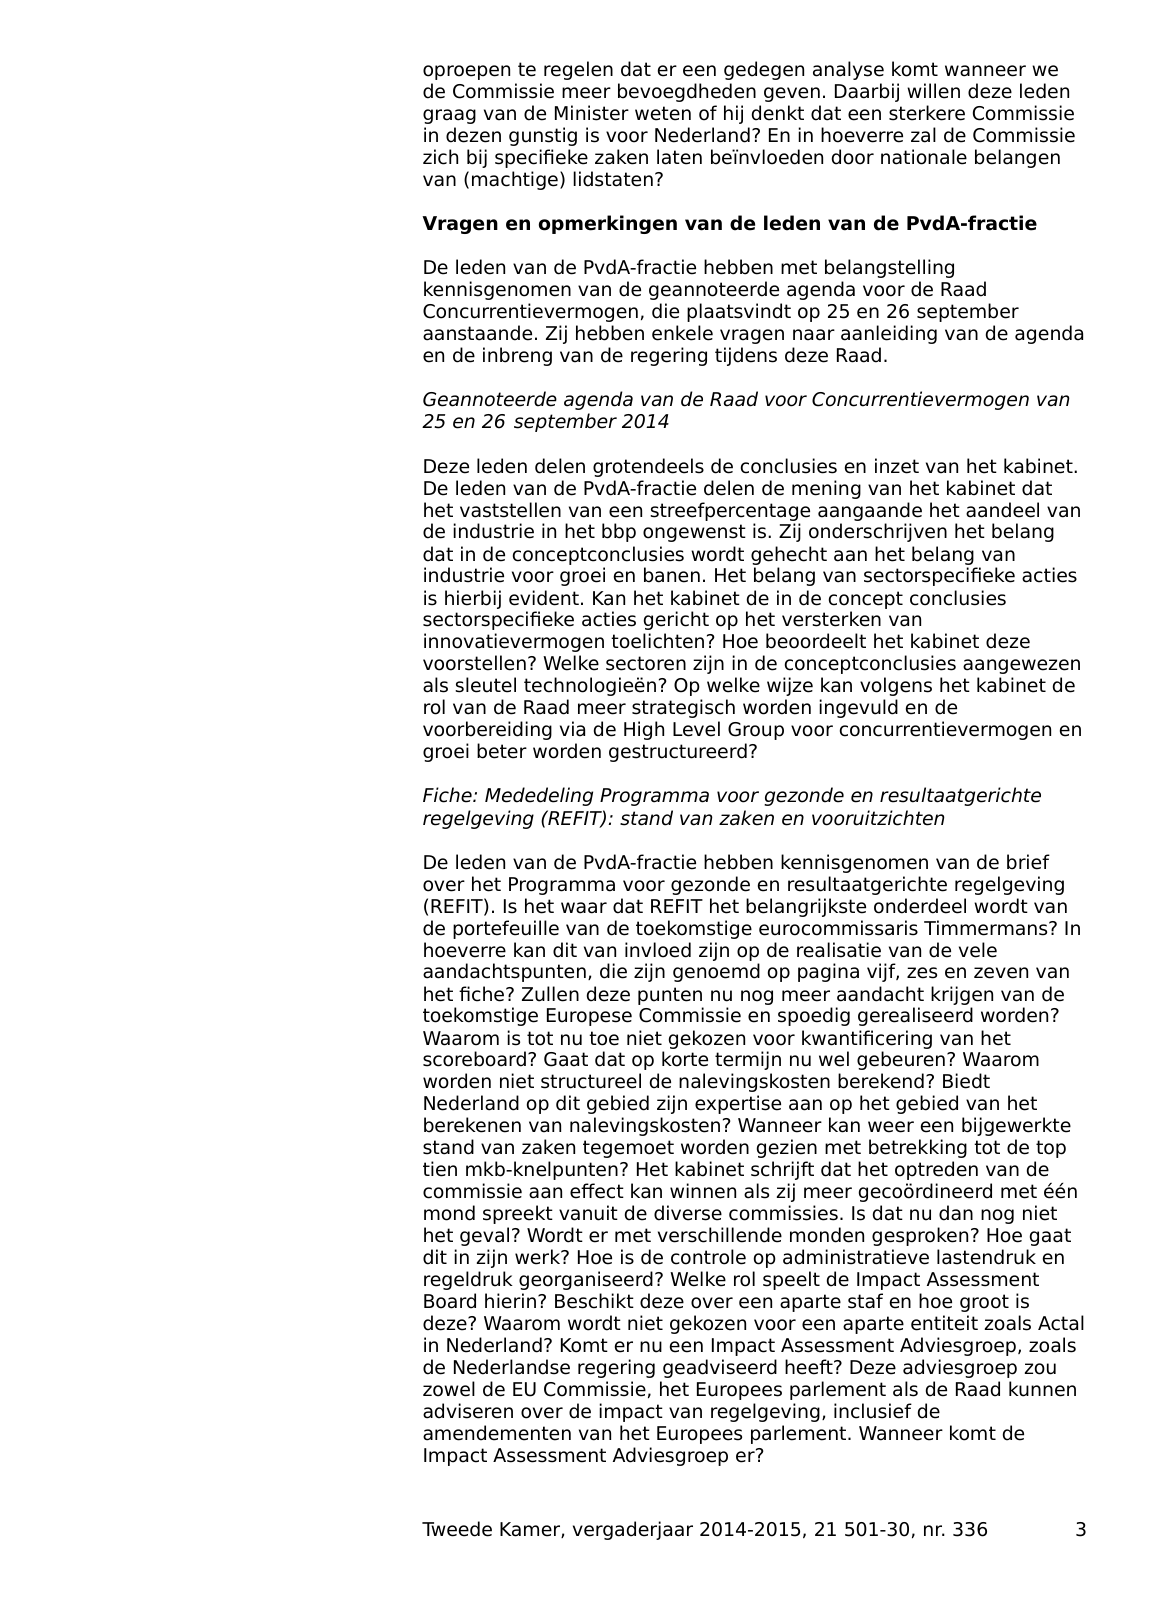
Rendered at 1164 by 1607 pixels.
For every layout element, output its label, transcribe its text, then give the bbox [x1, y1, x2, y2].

text oproepen te regelen dat er een gedegen analyse komt wanneer we de Commissie meer bevoegdheden geven. Daarbij willen deze leden graag van de Minister weten of hij denkt dat een sterkere Commissie in dezen gunstig is voor Nederland? En in hoeverre zal de Commissie zich bij specifieke zaken laten beïnvloeden door nationale belangen van (machtige) lidstaten? [422, 59, 1087, 191]
subtitle Geannoteerde agenda van de Raad voor Concurrentievermogen van 25 en 26 september 2014 [422, 389, 1087, 433]
text De leden van de PvdA-fractie hebben kennisgenomen van de brief over het Programma voor gezonde en resultaatgerichte regelgeving (REFIT). Is het waar dat REFIT het belangrijkste onderdeel wordt van de portefeuille van de toekomstige eurocommissaris Timmermans? In hoeverre kan dit van invloed zijn op de realisatie van de vele aandachtspunten, die zijn genoemd op pagina vijf, zes en zeven van het fiche? Zullen deze punten nu nog meer aandacht krijgen van de toekomstige Europese Commissie en spoedig gerealiseerd worden? [422, 852, 1087, 1027]
text Waarom is tot nu toe niet gekozen voor kwantificering van het scoreboard? Gaat dat op korte termijn nu wel gebeuren? Waarom worden niet structureel de nalevingskosten berekend? Biedt Nederland op dit gebied zijn expertise aan op het gebied van het berekenen van nalevingskosten? Wanneer kan weer een bijgewerkte stand van zaken tegemoet worden gezien met betrekking tot de top tien mkb-knelpunten? Het kabinet schrijft dat het optreden van de commissie aan effect kan winnen als zij meer gecoördineerd met één mond spreekt vanuit de diverse commissies. Is dat nu dan nog niet het geval? Wordt er met verschillende monden gesproken? Hoe gaat dit in zijn werk? Hoe is de controle op administratieve lastendruk en regeldruk georganiseerd? Welke rol speelt de Impact Assessment Board hierin? Beschikt deze over een aparte staf en hoe groot is deze? Waarom wordt niet gekozen voor een aparte entiteit zoals Actal in Nederland? Komt er nu een Impact Assessment Adviesgroep, zoals de Nederlandse regering geadviseerd heeft? Deze adviesgroep zou zowel de EU Commissie, het Europees parlement als de Raad kunnen adviseren over de impact van regelgeving, inclusief de amendementen van het Europees parlement. Wanneer komt de Impact Assessment Adviesgroep er? [422, 1027, 1087, 1467]
text Deze leden delen grotendeels de conclusies en inzet van het kabinet. De leden van de PvdA-fractie delen de mening van het kabinet dat het vaststellen van een streefpercentage aangaande het aandeel van de industrie in het bbp ongewenst is. Zij onderschrijven het belang dat in de conceptconclusies wordt gehecht aan het belang van industrie voor groei en banen. Het belang van sectorspecifieke acties is hierbij evident. Kan het kabinet de in de concept conclusies sectorspecifieke acties gericht op het versterken van innovatievermogen toelichten? Hoe beoordeelt het kabinet deze voorstellen? Welke sectoren zijn in de conceptconclusies aangewezen als sleutel technologieën? Op welke wijze kan volgens het kabinet de rol van de Raad meer strategisch worden ingevuld en de voorbereiding via de High Level Group voor concurrentievermogen en groei beter worden gestructureerd? [422, 456, 1087, 763]
subtitle Fiche: Mededeling Programma voor gezonde en resultaatgerichte regelgeving (REFIT): stand van zaken en vooruitzichten [422, 785, 1087, 829]
subtitle Vragen en opmerkingen van de leden van de PvdA-fractie [422, 213, 1087, 235]
text De leden van de PvdA-fractie hebben met belangstelling kennisgenomen van de geannoteerde agenda voor de Raad Concurrentievermogen, die plaatsvindt op 25 en 26 september aanstaande. Zij hebben enkele vragen naar aanleiding van de agenda en de inbreng van de regering tijdens deze Raad. [422, 257, 1087, 367]
